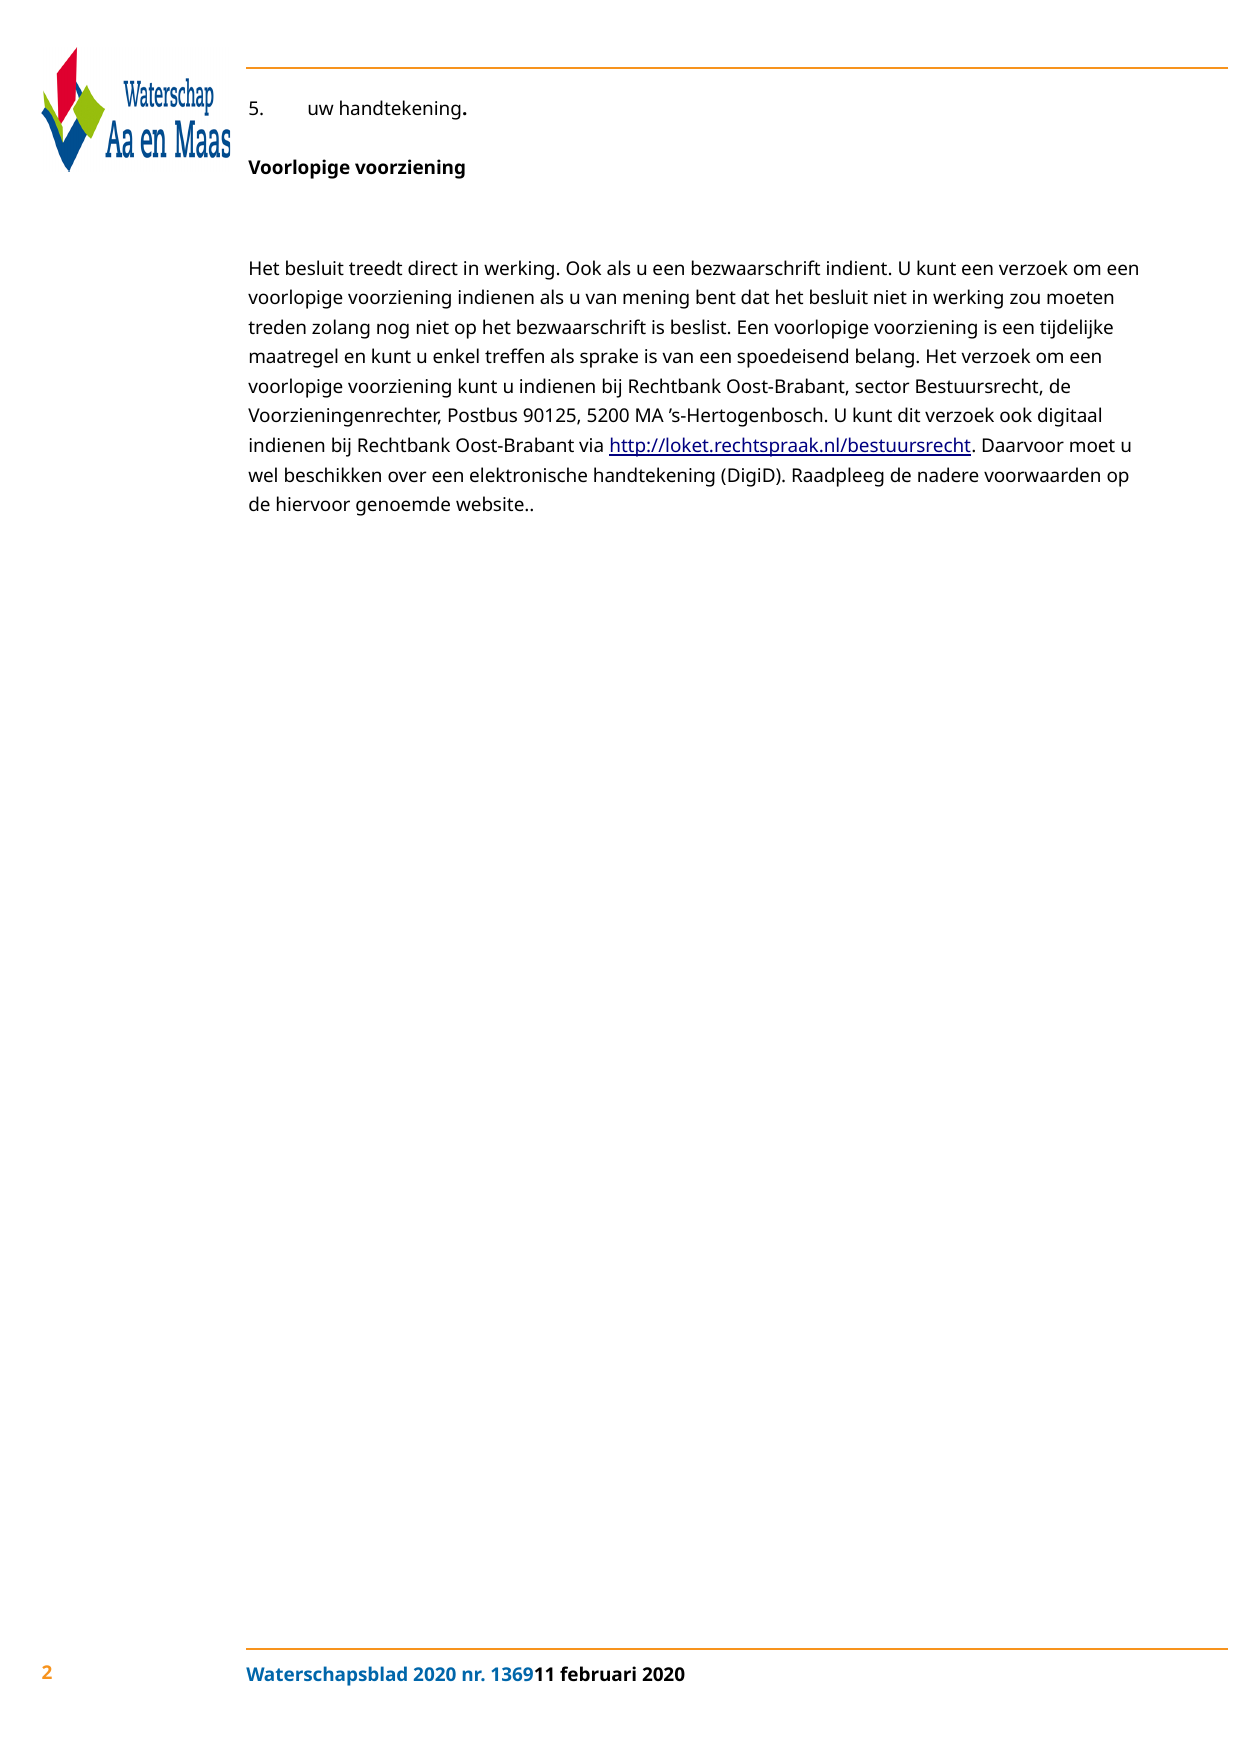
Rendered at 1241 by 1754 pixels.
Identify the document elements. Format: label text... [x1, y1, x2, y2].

text Voorlopige voorziening [248, 154, 1152, 180]
list uw handtekening. [248, 95, 1152, 121]
picture [41, 47, 231, 172]
text Het besluit treedt direct in werking. Ook als u een bezwaarschrift indient. U kunt een verzoek om een voorlopige voorziening indienen als u van mening bent dat het besluit niet in werking zou moeten treden zolang nog niet op het bezwaarschrift is beslist. Een voorlopige voorziening is een tijdelijke maatregel en kunt u enkel treffen als sprake is van een spoedeisend belang. Het verzoek om een voorlopige voorziening kunt u indienen bij Rechtbank Oost-Brabant, sector Bestuursrecht, de Voorzieningenrechter, Postbus 90125, 5200 MA ’s-Hertogenbosch. U kunt dit verzoek ook digitaal indienen bij Rechtbank Oost-Brabant via http://loket.rechtspraak.nl/bestuursrecht. Daarvoor moet u wel beschikken over een elektronische handtekening (DigiD). Raadpleeg de nadere voorwaarden op de hiervoor genoemde website.. [248, 255, 1152, 517]
